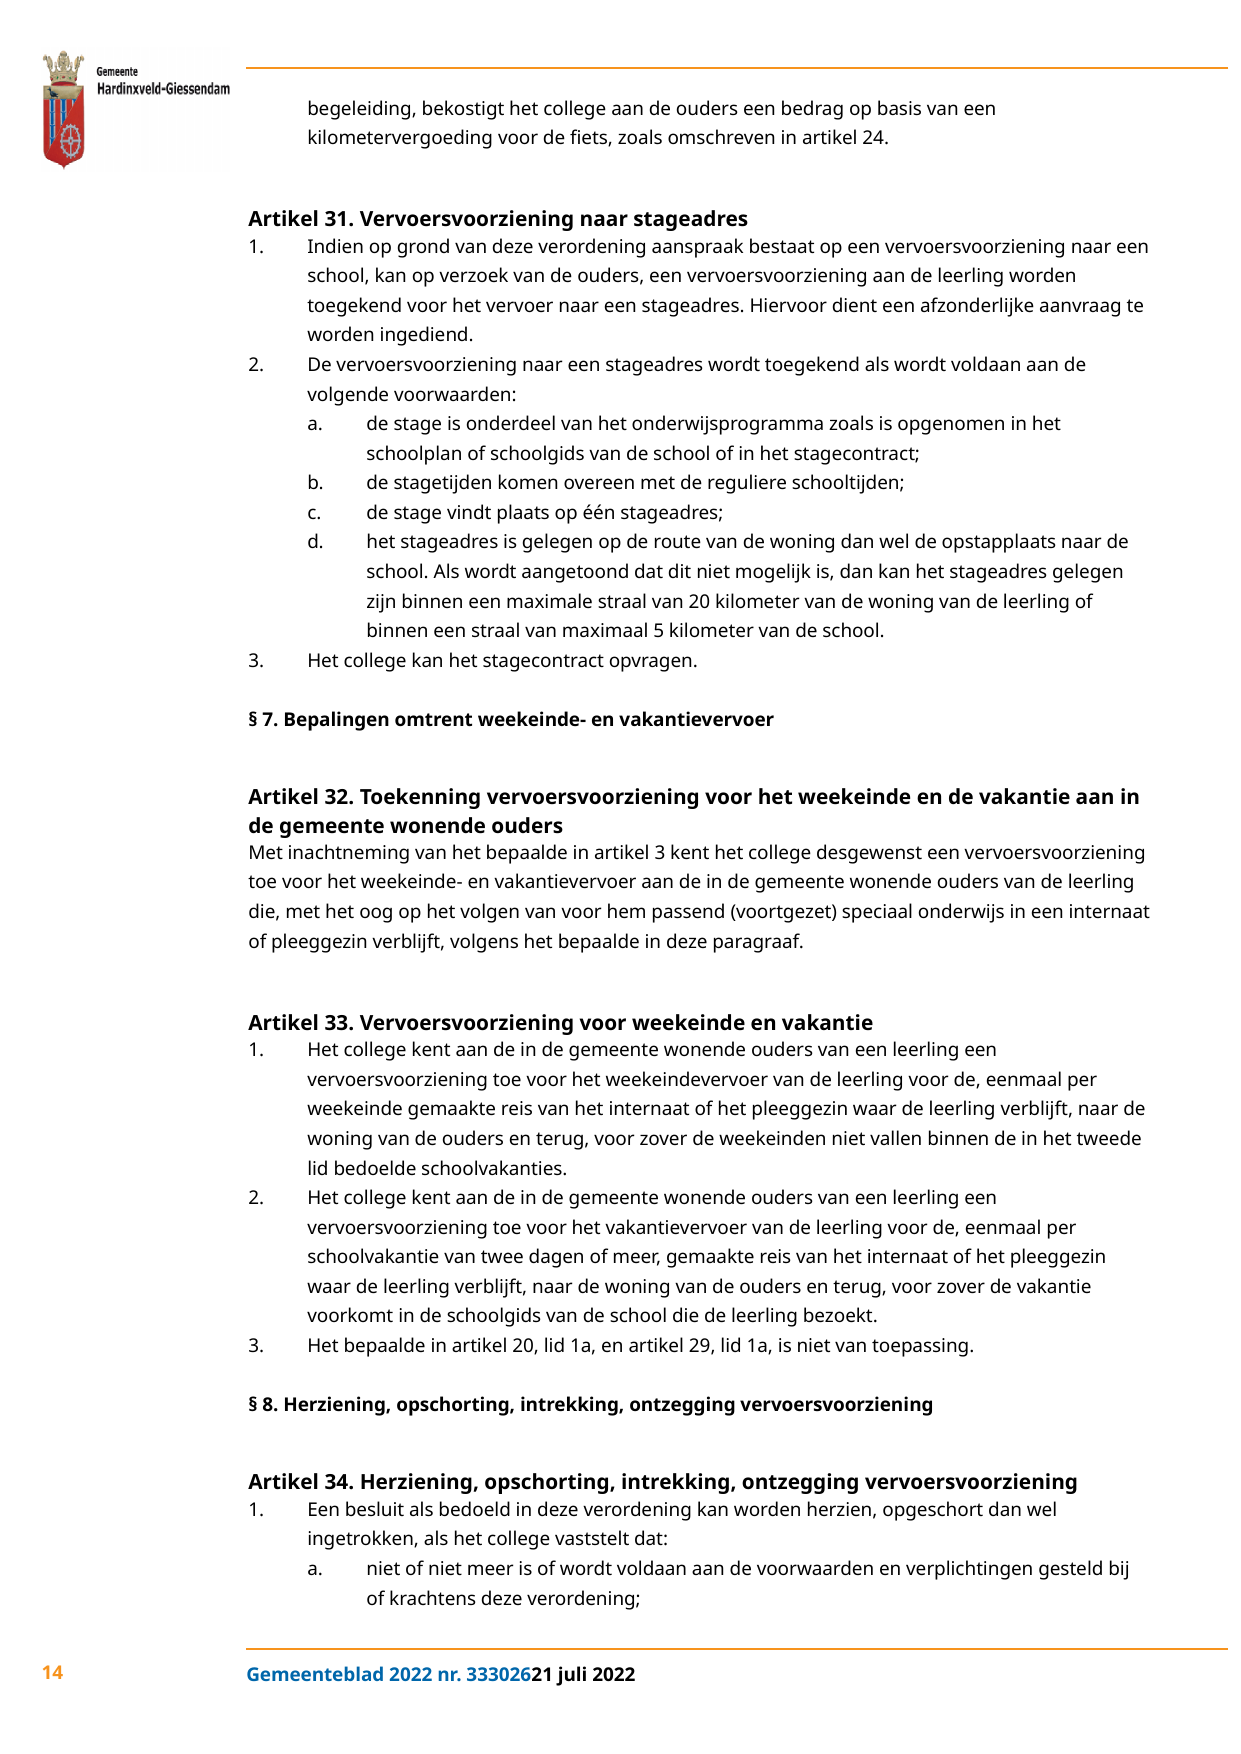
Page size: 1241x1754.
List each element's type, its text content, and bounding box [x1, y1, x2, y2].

list De vervoersvoorziening naar een stageadres wordt toegekend als wordt voldaan aan de volgende voorwaarden: [248, 351, 1152, 406]
list het stageadres is gelegen op de route van de woning dan wel de opstapplaats naar de school. Als wordt aangetoond dat dit niet mogelijk is, dan kan het stageadres gelegen zijn binnen een maximale straal van 20 kilometer van de woning van de leerling of binnen een straal van maximaal 5 kilometer van de school. [307, 529, 1152, 643]
text Artikel 31. Vervoersvoorziening naar stageadres [248, 204, 1152, 233]
text § 8. Herziening, opschorting, intrekking, ontzegging vervoersvoorziening [248, 1391, 1152, 1417]
text § 7. Bepalingen omtrent weekeinde- en vakantievervoer [248, 706, 1152, 732]
picture [41, 47, 231, 172]
list Indien op grond van deze verordening aanspraak bestaat op een vervoersvoorziening naar een school, kan op verzoek van de ouders, een vervoersvoorziening aan de leerling worden toegekend voor het vervoer naar een stageadres. Hiervoor dient een afzonderlijke aanvraag te worden ingediend. [248, 233, 1152, 347]
text Artikel 32. Toekenning vervoersvoorziening voor het weekeinde en de vakantie aan in de gemeente wonende ouders [248, 782, 1152, 839]
text Artikel 34. Herziening, opschorting, intrekking, ontzegging vervoersvoorziening [248, 1467, 1152, 1496]
list de stage is onderdeel van het onderwijsprogramma zoals is opgenomen in het schoolplan of schoolgids van de school of in het stagecontract; [307, 410, 1152, 466]
list niet of niet meer is of wordt voldaan aan de voorwaarden en verplichtingen gesteld bij of krachtens deze verordening; [307, 1555, 1152, 1610]
list de stagetijden komen overeen met de reguliere schooltijden; [307, 469, 1152, 495]
list Het college kent aan de in de gemeente wonende ouders van een leerling een vervoersvoorziening toe voor het vakantievervoer van de leerling voor de, eenmaal per schoolvakantie van twee dagen of meer, gemaakte reis van het internaat of het pleeggezin waar de leerling verblijft, naar de woning van de ouders en terug, voor zover de vakantie voorkomt in de schoolgids van de school die de leerling bezoekt. [248, 1184, 1152, 1328]
list Het college kent aan de in de gemeente wonende ouders van een leerling een vervoersvoorziening toe voor het weekeindevervoer van de leerling voor de, eenmaal per weekeinde gemaakte reis van het internaat of het pleeggezin waar de leerling verblijft, naar de woning van de ouders en terug, voor zover de weekeinden niet vallen binnen de in het tweede lid bedoelde schoolvakanties. [248, 1036, 1152, 1180]
list begeleiding, bekostigt het college aan de ouders een bedrag op basis van een kilometervergoeding voor de fiets, zoals omschreven in artikel 24. [248, 95, 1152, 150]
list Het bepaalde in artikel 20, lid 1a, en artikel 29, lid 1a, is niet van toepassing. [248, 1332, 1152, 1358]
list Een besluit als bedoeld in deze verordening kan worden herzien, opgeschort dan wel ingetrokken, als het college vaststelt dat: [248, 1496, 1152, 1551]
text Artikel 33. Vervoersvoorziening voor weekeinde en vakantie [248, 1008, 1152, 1036]
list de stage vindt plaats op één stageadres; [307, 499, 1152, 525]
list Het college kan het stagecontract opvragen. [248, 647, 1152, 673]
text Met inachtneming van het bepaalde in artikel 3 kent het college desgewenst een vervoersvoorziening toe voor het weekeinde- en vakantievervoer aan de in de gemeente wonende ouders van de leerling die, met het oog op het volgen van voor hem passend (voortgezet) speciaal onderwijs in een internaat of pleeggezin verblijft, volgens het bepaalde in deze paragraaf. [248, 839, 1152, 954]
